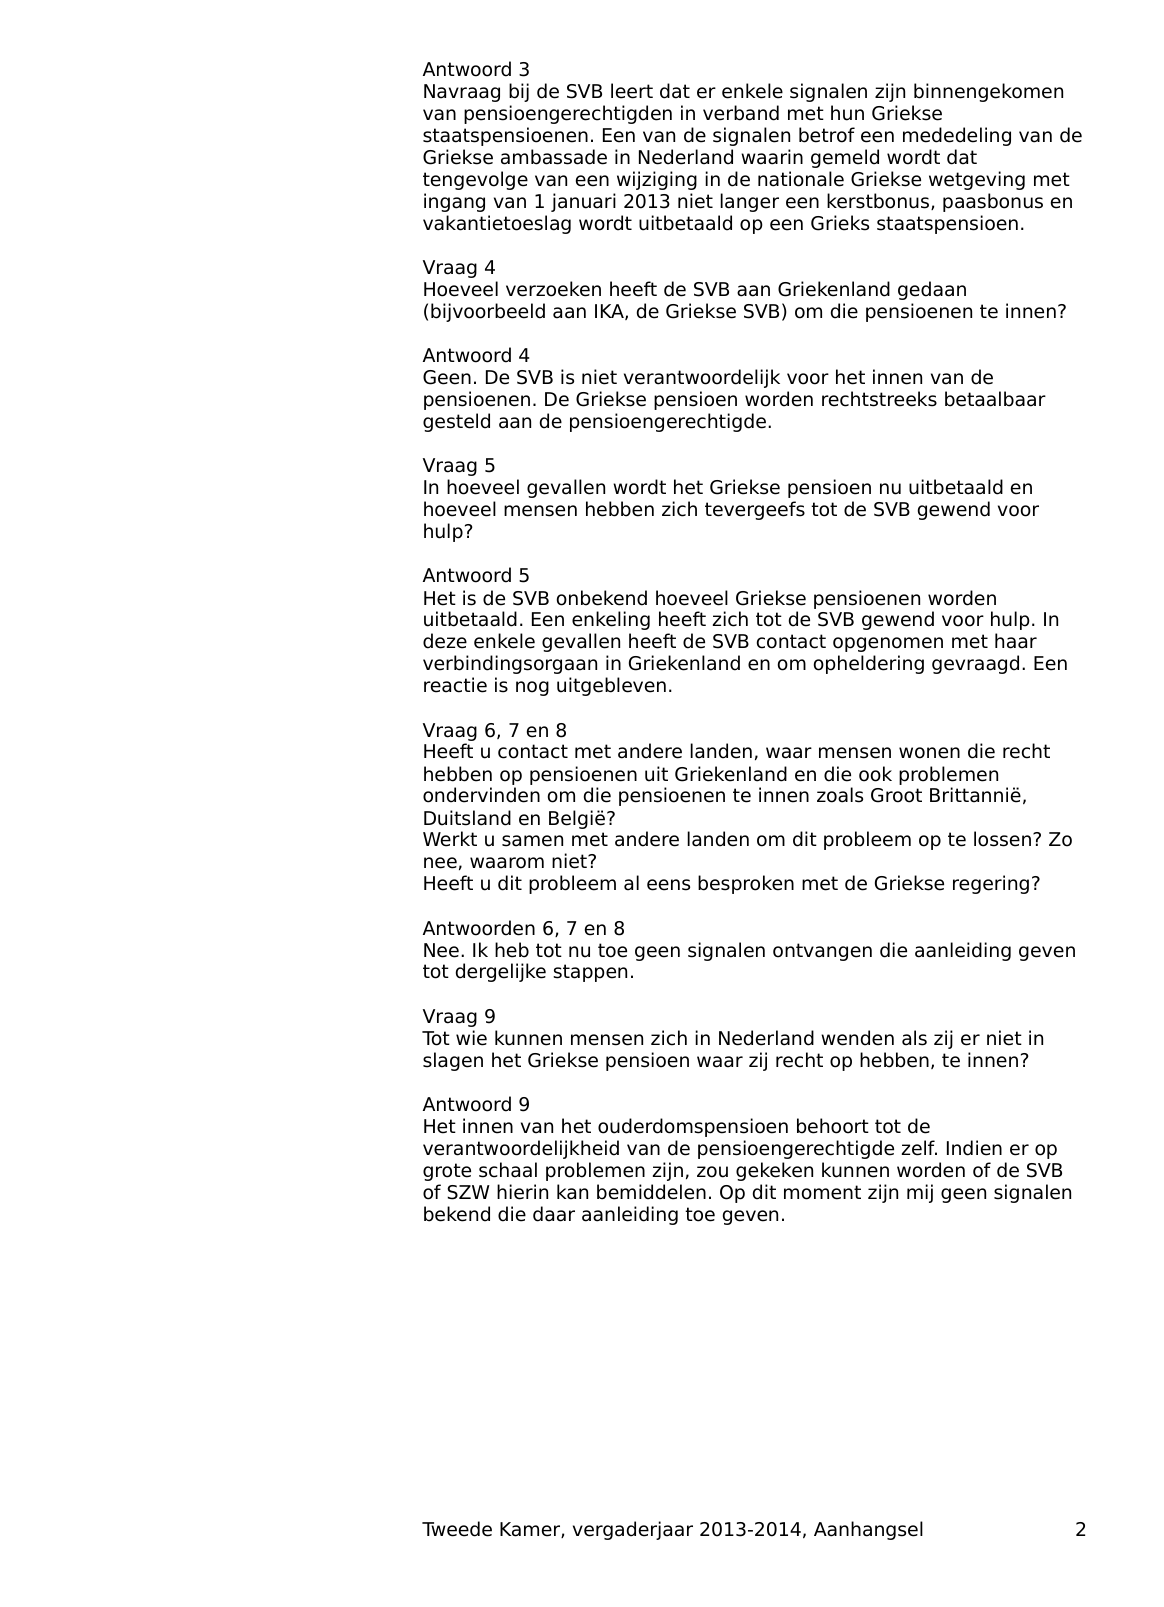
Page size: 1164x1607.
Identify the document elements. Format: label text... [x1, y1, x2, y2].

text Heeft u contact met andere landen, waar mensen wonen die recht hebben op pensioenen uit Griekenland en die ook problemen ondervinden om die pensioenen te innen zoals Groot Brittannië, Duitsland en België? [422, 741, 1087, 829]
text Vraag 4 [422, 257, 1087, 279]
text Geen. De SVB is niet verantwoordelijk voor het innen van de pensioenen. De Griekse pensioen worden rechtstreeks betaalbaar gesteld aan de pensioengerechtigde. [422, 367, 1087, 433]
text Antwoord 4 [422, 345, 1087, 367]
text Antwoorden 6, 7 en 8 [422, 917, 1087, 939]
text Het innen van het ouderdomspensioen behoort tot de verantwoordelijkheid van de pensioengerechtigde zelf. Indien er op grote schaal problemen zijn, zou gekeken kunnen worden of de SVB of SZW hierin kan bemiddelen. Op dit moment zijn mij geen signalen bekend die daar aanleiding toe geven. [422, 1116, 1087, 1226]
text Navraag bij de SVB leert dat er enkele signalen zijn binnengekomen van pensioengerechtigden in verband met hun Griekse staatspensioenen. Een van de signalen betrof een mededeling van de Griekse ambassade in Nederland waarin gemeld wordt dat tengevolge van een wijziging in de nationale Griekse wetgeving met ingang van 1 januari 2013 niet langer een kerstbonus, paasbonus en vakantietoeslag wordt uitbetaald op een Grieks staatspensioen. [422, 81, 1087, 235]
text Heeft u dit probleem al eens besproken met de Griekse regering? [422, 873, 1087, 895]
text Nee. Ik heb tot nu toe geen signalen ontvangen die aanleiding geven tot dergelijke stappen. [422, 939, 1087, 983]
text Vraag 6, 7 en 8 [422, 719, 1087, 741]
text Hoeveel verzoeken heeft de SVB aan Griekenland gedaan (bijvoorbeeld aan IKA, de Griekse SVB) om die pensioenen te innen? [422, 279, 1087, 323]
text Antwoord 5 [422, 565, 1087, 587]
text Werkt u samen met andere landen om dit probleem op te lossen? Zo nee, waarom niet? [422, 829, 1087, 873]
text Vraag 5 [422, 455, 1087, 477]
text Antwoord 3 [422, 59, 1087, 81]
text Tot wie kunnen mensen zich in Nederland wenden als zij er niet in slagen het Griekse pensioen waar zij recht op hebben, te innen? [422, 1028, 1087, 1072]
text Het is de SVB onbekend hoeveel Griekse pensioenen worden uitbetaald. Een enkeling heeft zich tot de SVB gewend voor hulp. In deze enkele gevallen heeft de SVB contact opgenomen met haar verbindingsorgaan in Griekenland en om opheldering gevraagd. Een reactie is nog uitgebleven. [422, 587, 1087, 697]
text Antwoord 9 [422, 1094, 1087, 1116]
text In hoeveel gevallen wordt het Griekse pensioen nu uitbetaald en hoeveel mensen hebben zich tevergeefs tot de SVB gewend voor hulp? [422, 477, 1087, 543]
text Vraag 9 [422, 1006, 1087, 1028]
